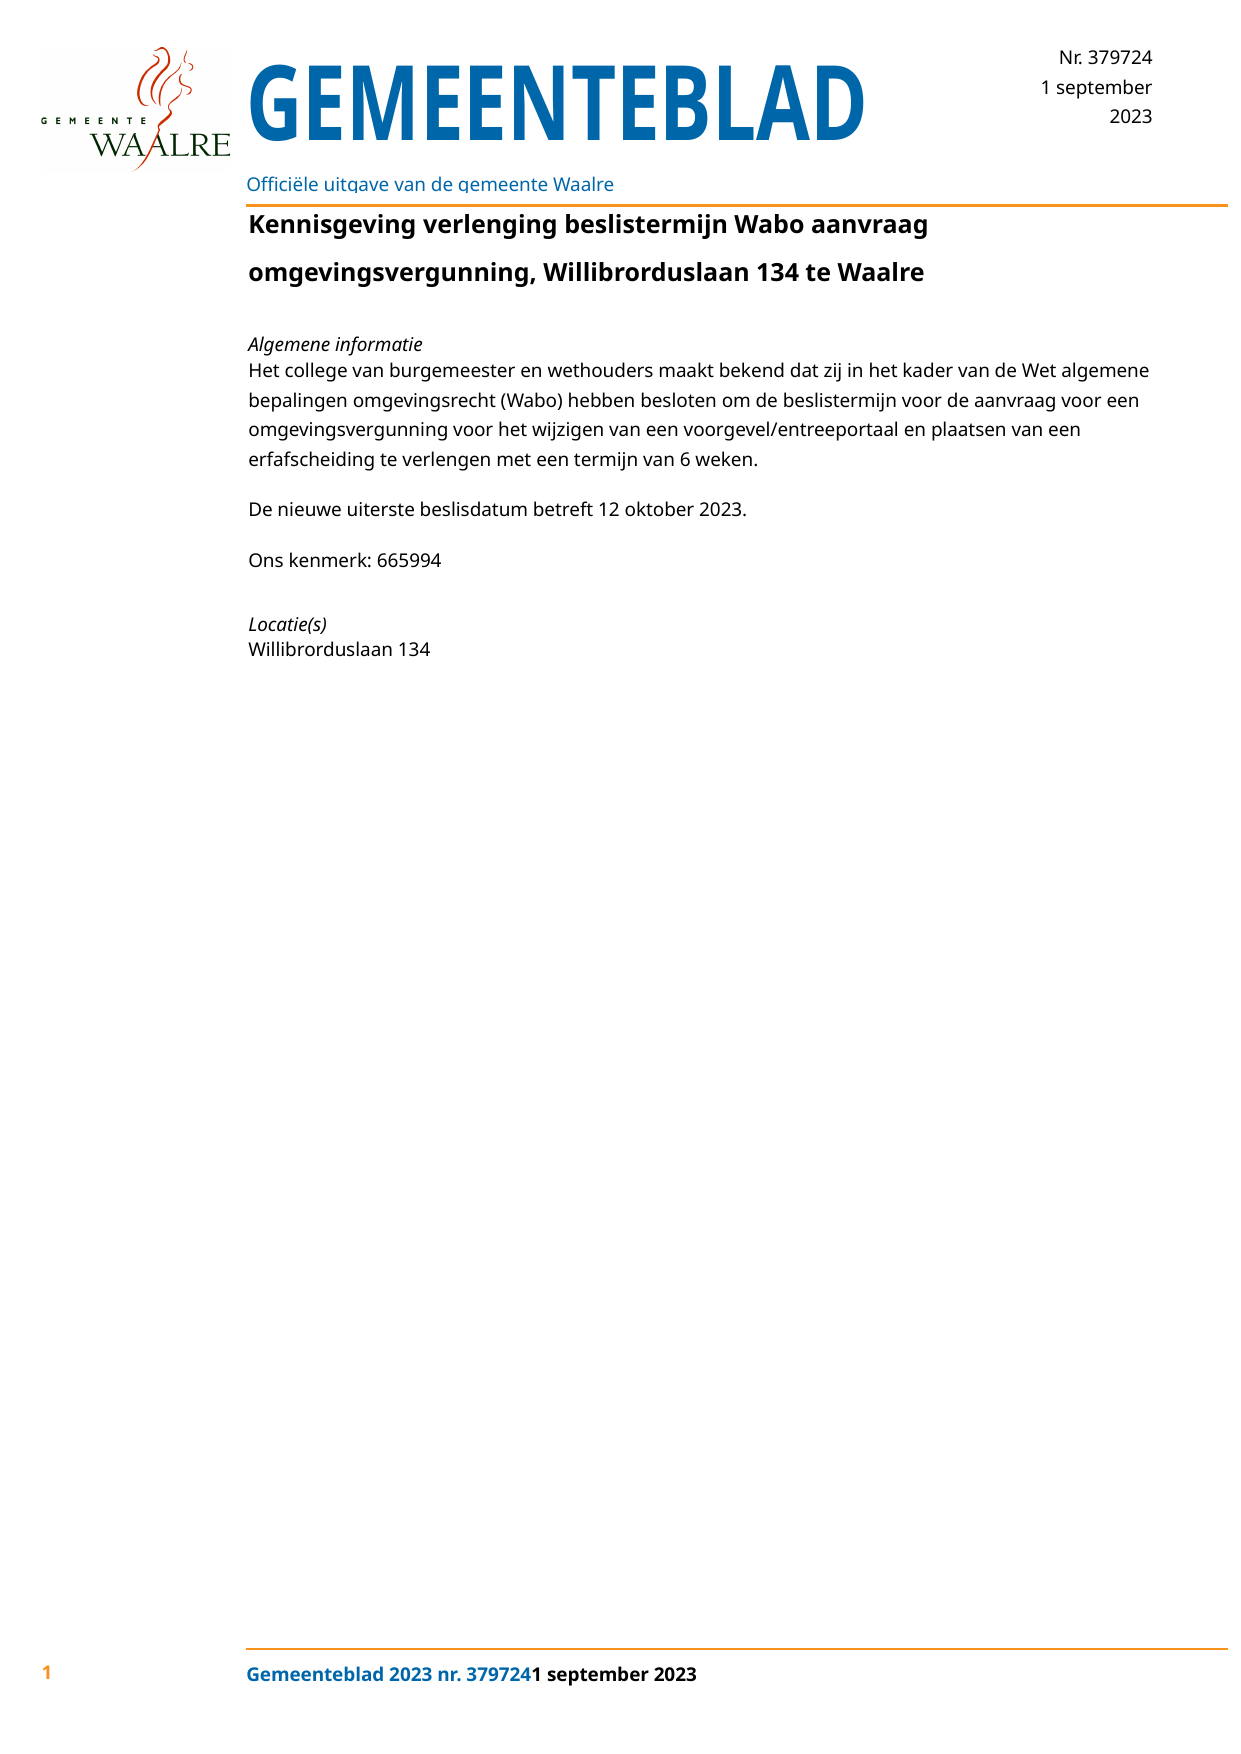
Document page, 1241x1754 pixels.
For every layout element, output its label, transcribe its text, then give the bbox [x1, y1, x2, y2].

text De nieuwe uiterste beslisdatum betreft 12 oktober 2023. [248, 496, 1152, 522]
text Het college van burgemeester en wethouders maakt bekend dat zij in het kader van de Wet algemene bepalingen omgevingsrecht (Wabo) hebben besloten om de beslistermijn voor de aanvraag voor een omgevingsvergunning voor het wijzigen van een voorgevel/entreeportaal en plaatsen van een erfafscheiding te verlengen met een termijn van 6 weken. [248, 357, 1152, 472]
text Locatie(s) [248, 611, 1152, 636]
text Willibrorduslaan 134 [248, 636, 1152, 662]
text Algemene informatie [248, 331, 1152, 357]
picture [41, 47, 231, 172]
text Kennisgeving verlenging beslistermijn Wabo aanvraag omgevingsvergunning, Willibrorduslaan 134 te Waalre [248, 207, 1152, 288]
text Ons kenmerk: 665994 [248, 547, 1152, 572]
